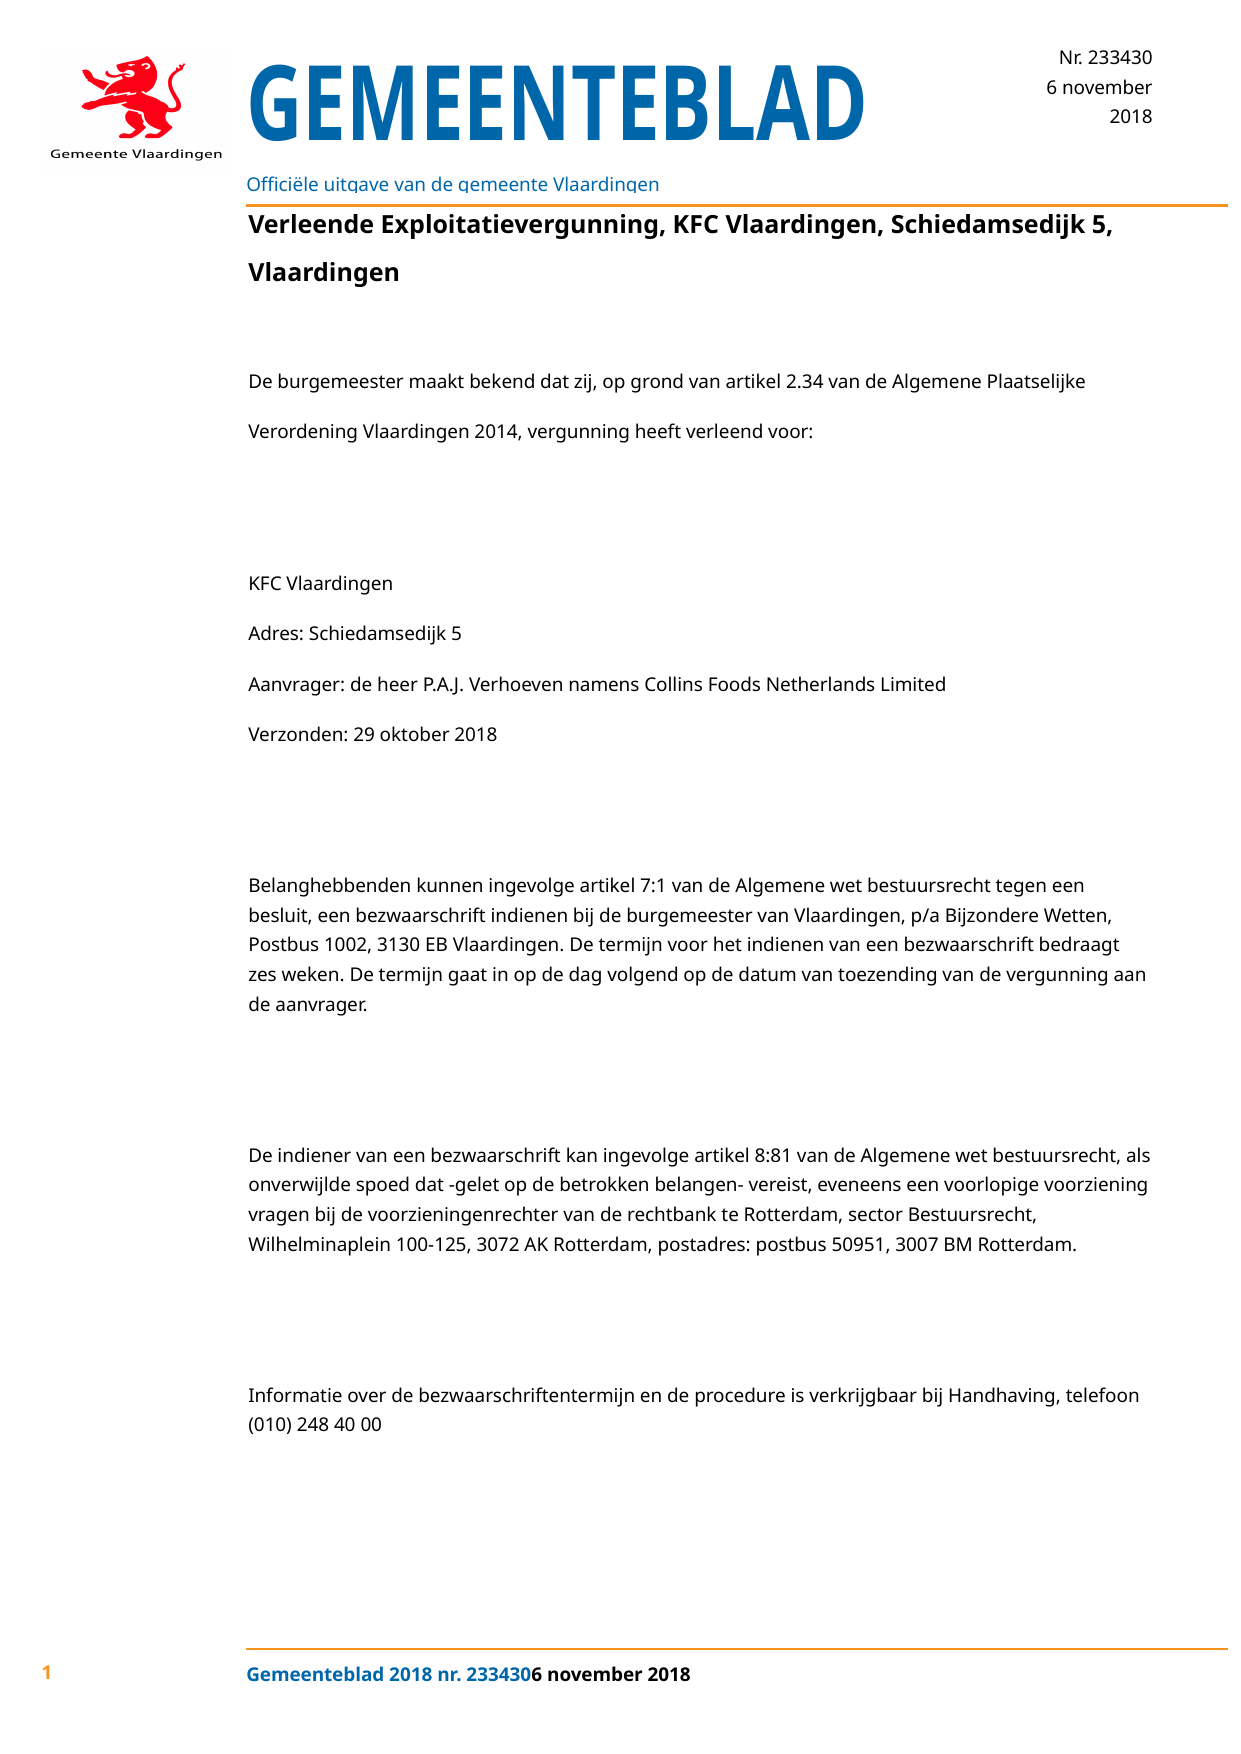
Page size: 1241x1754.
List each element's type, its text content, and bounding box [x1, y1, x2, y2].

text Belanghebbenden kunnen ingevolge artikel 7:1 van de Algemene wet bestuursrecht tegen een besluit, een bezwaarschrift indienen bij de burgemeester van Vlaardingen, p/a Bijzondere Wetten, Postbus 1002, 3130 EB Vlaardingen. De termijn voor het indienen van een bezwaarschrift bedraagt zes weken. De termijn gaat in op de dag volgend op de datum van toezending van de vergunning aan de aanvrager. [248, 872, 1152, 1017]
picture [41, 47, 231, 172]
text Adres: Schiedamsedijk 5 [248, 620, 1152, 646]
text Aanvrager: de heer P.A.J. Verhoeven namens Collins Foods Netherlands Limited [248, 671, 1152, 697]
text KFC Vlaardingen [248, 570, 1152, 596]
text Verordening Vlaardingen 2014, vergunning heeft verleend voor: [248, 419, 1152, 444]
text De indiener van een bezwaarschrift kan ingevolge artikel 8:81 van de Algemene wet bestuursrecht, als onverwijlde spoed dat -gelet op de betrokken belangen- vereist, eveneens een voorlopige voorziening vragen bij de voorzieningenrechter van de rechtbank te Rotterdam, sector Bestuursrecht, Wilhelminaplein 100-125, 3072 AK Rotterdam, postadres: postbus 50951, 3007 BM Rotterdam. [248, 1142, 1152, 1257]
text De burgemeester maakt bekend dat zij, op grond van artikel 2.34 van de Algemene Plaatselijke [248, 368, 1152, 394]
text Informatie over de bezwaarschriftentermijn en de procedure is verkrijgbaar bij Handhaving, telefoon (010) 248 40 00 [248, 1382, 1152, 1437]
text Verleende Exploitatievergunning, KFC Vlaardingen, Schiedamsedijk 5, Vlaardingen [248, 207, 1152, 288]
text Verzonden: 29 oktober 2018 [248, 721, 1152, 747]
